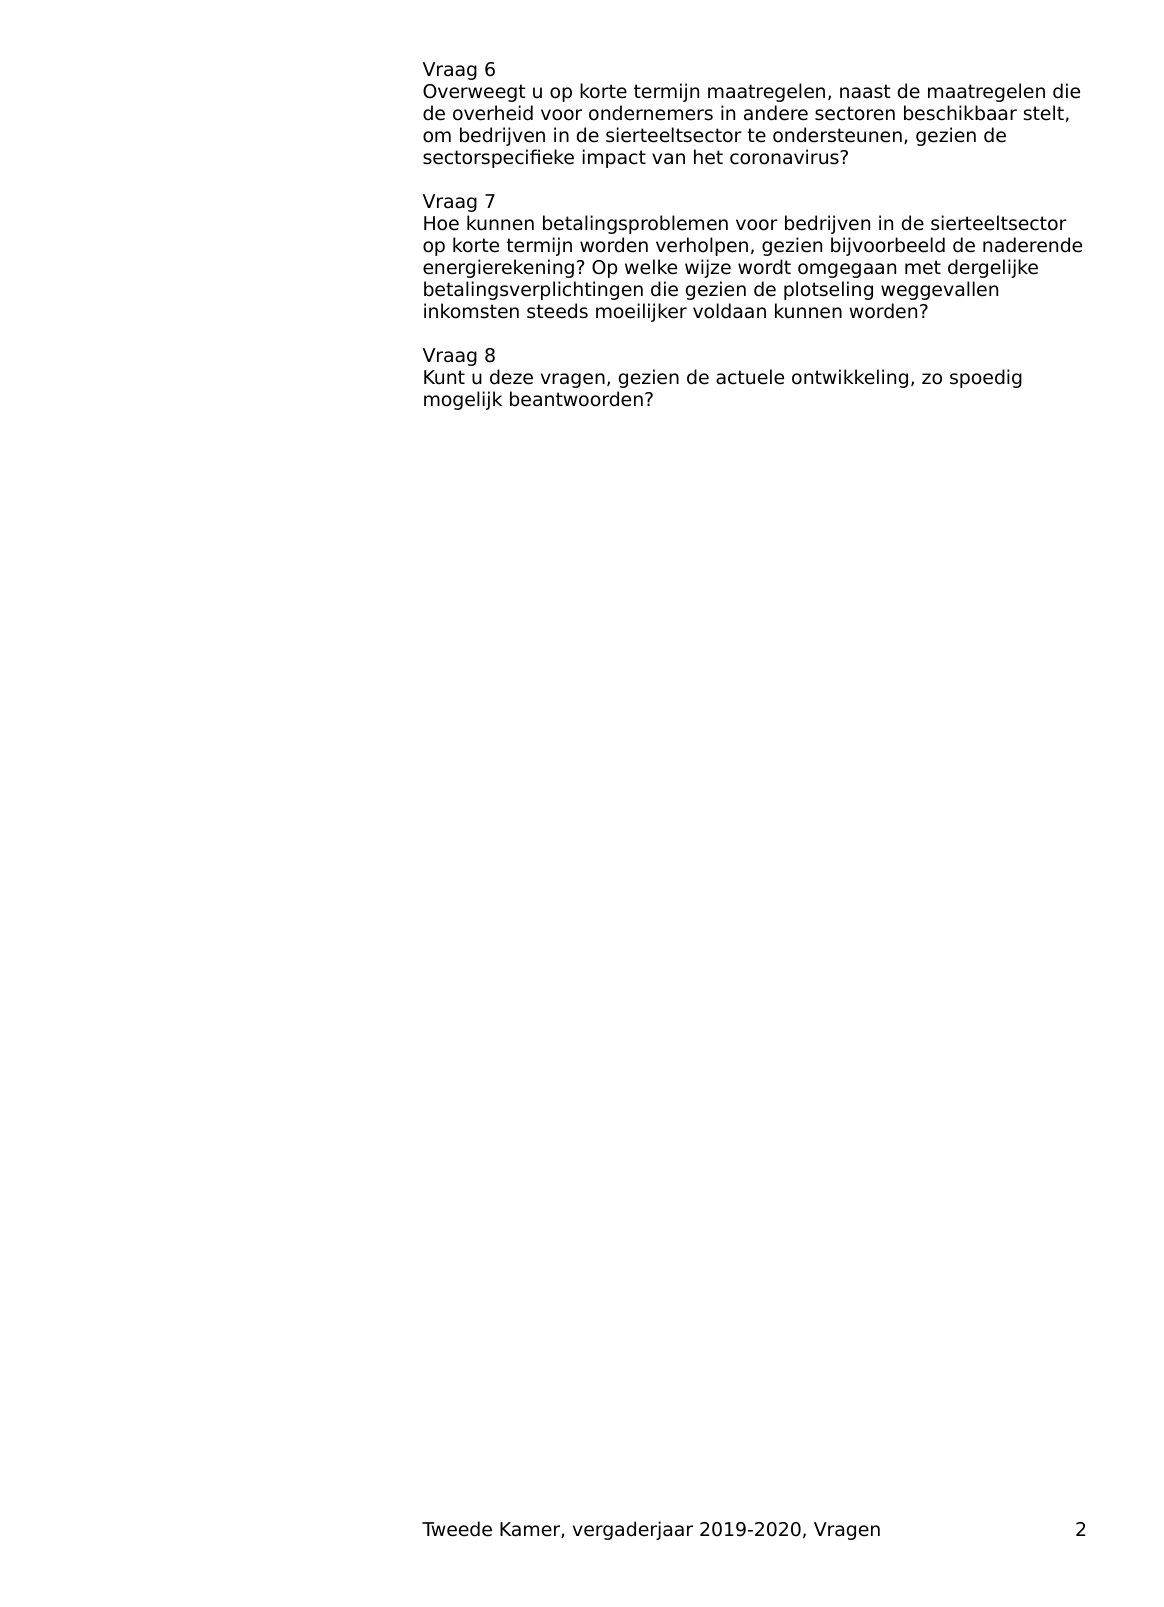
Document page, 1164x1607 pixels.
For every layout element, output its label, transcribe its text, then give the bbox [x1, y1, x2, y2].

text Kunt u deze vragen, gezien de actuele ontwikkeling, zo spoedig mogelijk beantwoorden? [422, 367, 1087, 411]
text Overweegt u op korte termijn maatregelen, naast de maatregelen die de overheid voor ondernemers in andere sectoren beschikbaar stelt, om bedrijven in de sierteeltsector te ondersteunen, gezien de sectorspecifieke impact van het coronavirus? [422, 81, 1087, 169]
text Hoe kunnen betalingsproblemen voor bedrijven in de sierteeltsector op korte termijn worden verholpen, gezien bijvoorbeeld de naderende energierekening? Op welke wijze wordt omgegaan met dergelijke betalingsverplichtingen die gezien de plotseling weggevallen inkomsten steeds moeilijker voldaan kunnen worden? [422, 213, 1087, 323]
text Vraag 8 [422, 345, 1087, 367]
text Vraag 7 [422, 191, 1087, 213]
text Vraag 6 [422, 59, 1087, 81]
